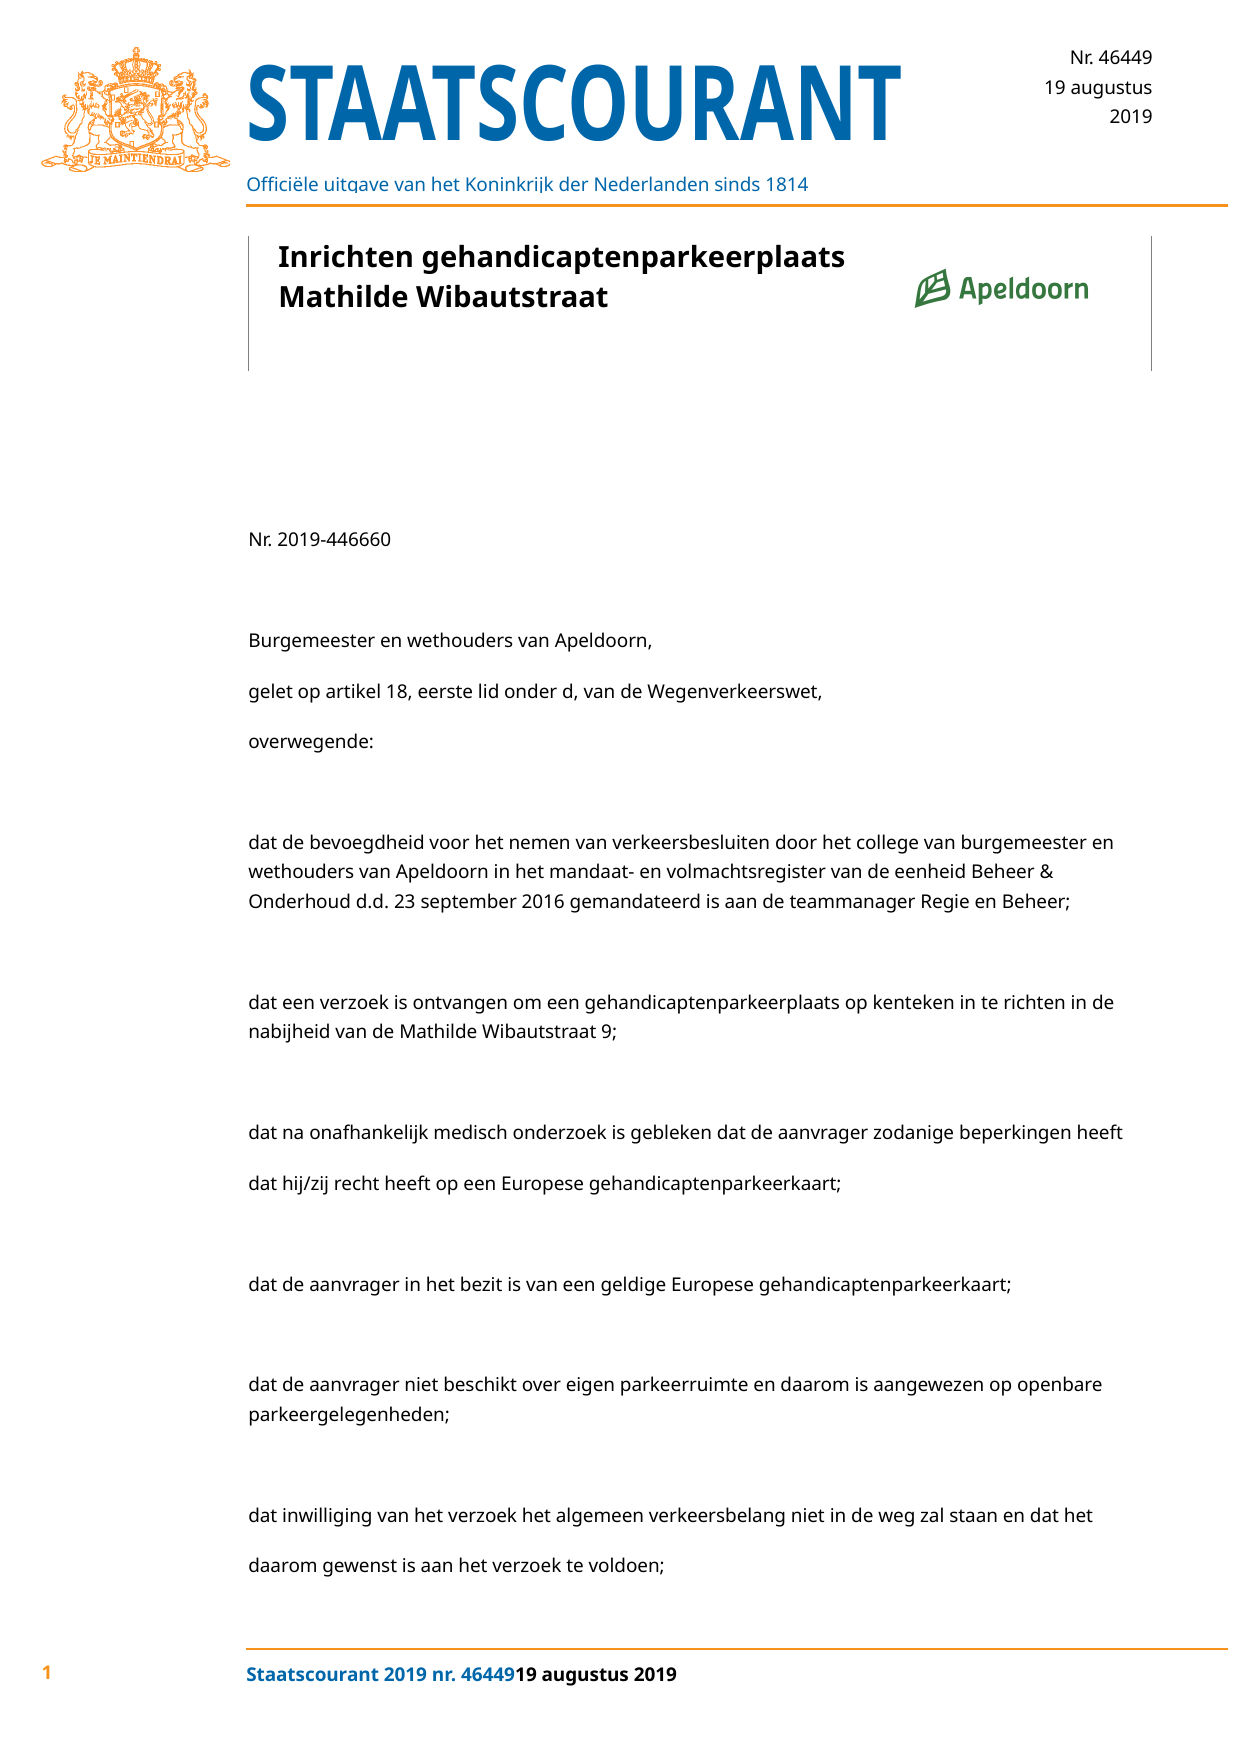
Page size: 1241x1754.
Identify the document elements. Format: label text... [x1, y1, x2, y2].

text dat de aanvrager in het bezit is van een geldige Europese gehandicaptenparkeerkaart; [248, 1271, 1152, 1297]
text gelet op artikel 18, eerste lid onder d, van de Wegenverkeerswet, [248, 678, 1152, 704]
text Burgemeester en wethouders van Apeldoorn, [248, 627, 1152, 653]
text overwegende: [248, 728, 1152, 754]
text dat na onafhankelijk medisch onderzoek is gebleken dat de aanvrager zodanige beperkingen heeft [248, 1119, 1152, 1145]
text dat hij/zij recht heeft op een Europese gehandicaptenparkeerkaart; [248, 1170, 1152, 1196]
text dat inwilliging van het verzoek het algemeen verkeersbelang niet in de weg zal staan en dat het [248, 1502, 1152, 1528]
text dat een verzoek is ontvangen om een gehandicaptenparkeerplaats op kenteken in te richten in de nabijheid van de Mathilde Wibautstraat 9; [248, 989, 1152, 1044]
text dat de aanvrager niet beschikt over eigen parkeerruimte en daarom is aangewezen op openbare parkeergelegenheden; [248, 1372, 1152, 1427]
text daarom gewenst is aan het verzoek te voldoen; [248, 1552, 1152, 1578]
table_header [850, 236, 1151, 371]
text dat de bevoegdheid voor het nemen van verkeersbesluiten door het college van burgemeester en wethouders van Apeldoorn in het mandaat- en volmachtsregister van de eenheid Beheer & Onderhoud d.d. 23 september 2016 gemandateerd is aan de teammanager Regie en Beheer; [248, 829, 1152, 914]
table_header Inrichten gehandicaptenparkeerplaats Mathilde Wibautstraat [249, 236, 850, 371]
picture [41, 47, 231, 172]
text Nr. 2019-446660 [248, 527, 1152, 552]
picture [882, 236, 1119, 345]
